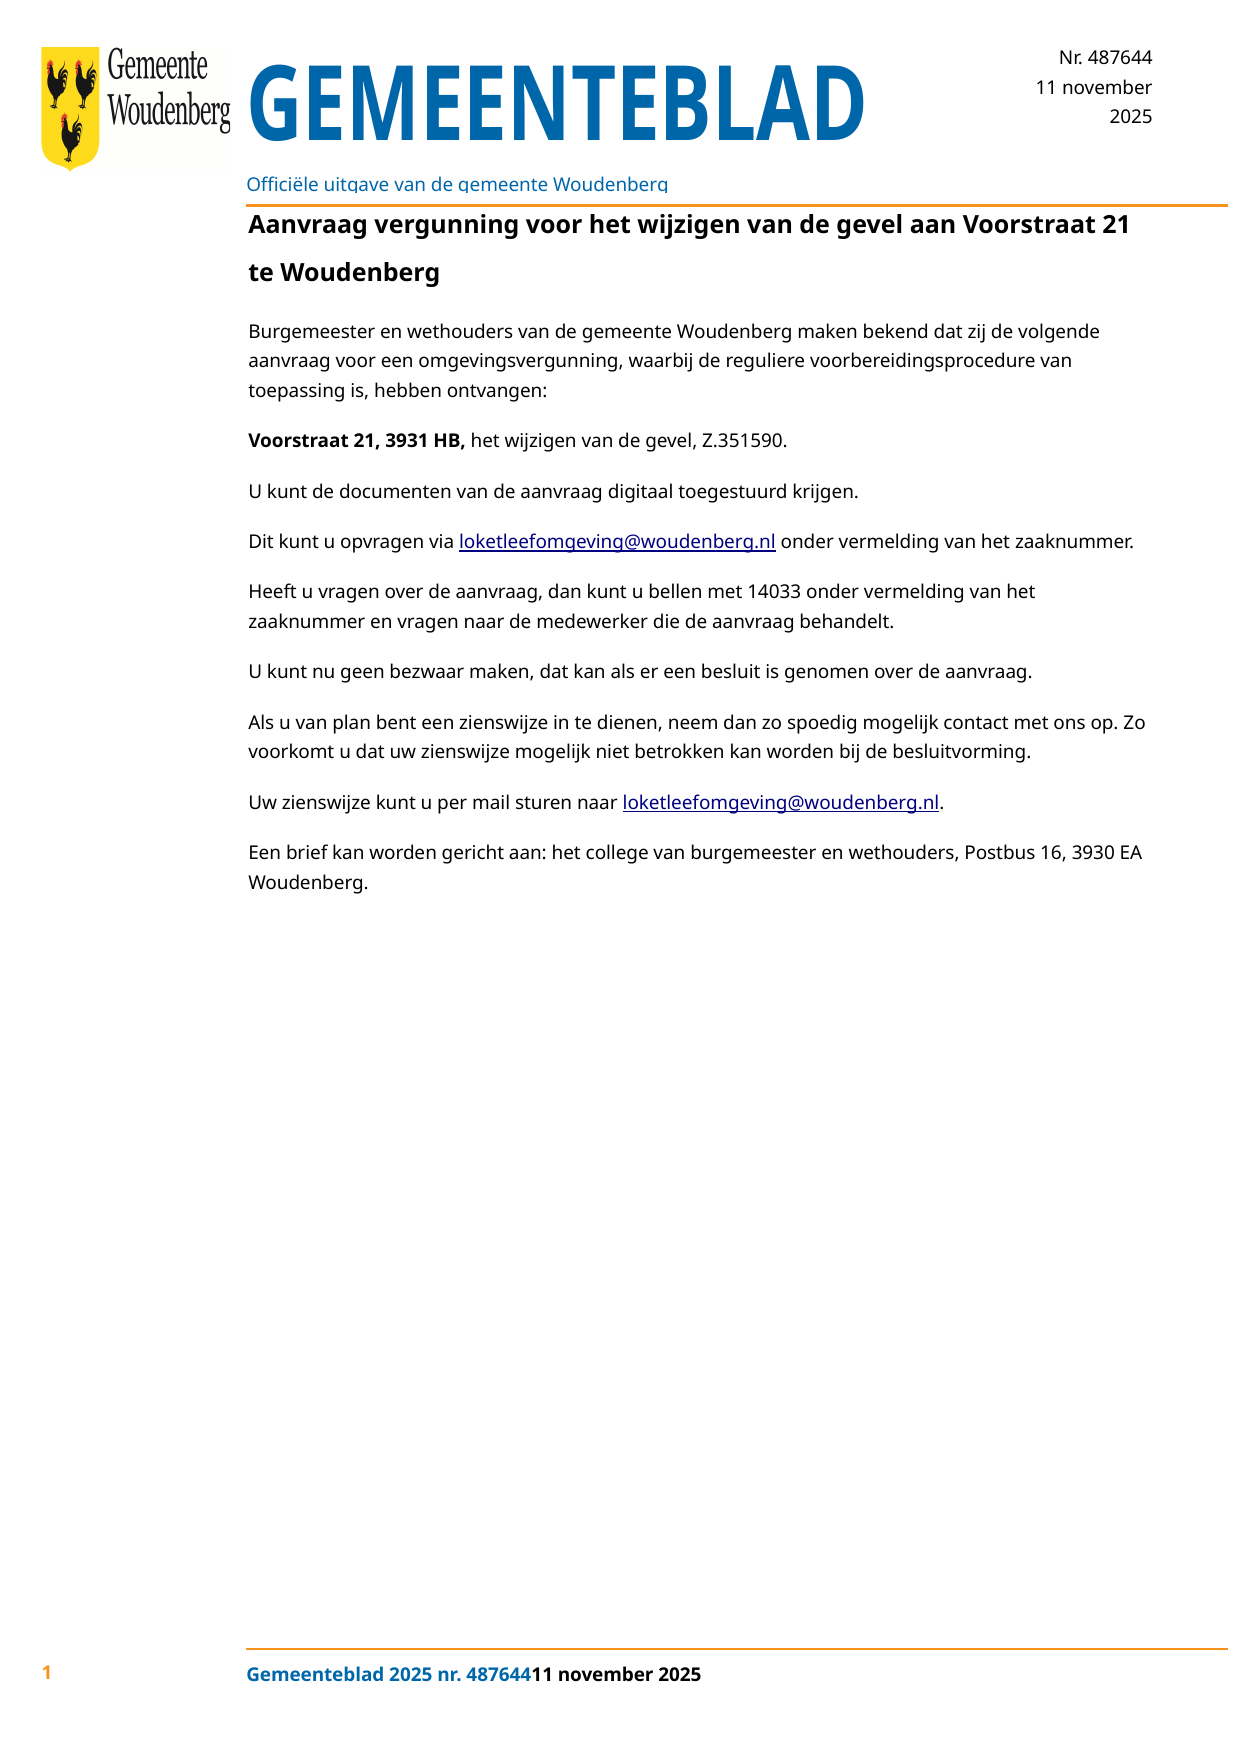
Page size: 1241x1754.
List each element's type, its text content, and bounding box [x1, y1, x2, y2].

text U kunt de documenten van de aanvraag digitaal toegestuurd krijgen. [248, 478, 1152, 504]
text Uw zienswijze kunt u per mail sturen naar loketleefomgeving@woudenberg.nl. [248, 789, 1152, 815]
text Burgemeester en wethouders van de gemeente Woudenberg maken bekend dat zij de volgende aanvraag voor een omgevingsvergunning, waarbij de reguliere voorbereidingsprocedure van toepassing is, hebben ontvangen: [248, 318, 1152, 403]
text Heeft u vragen over de aanvraag, dan kunt u bellen met 14033 onder vermelding van het zaaknummer en vragen naar de medewerker die de aanvraag behandelt. [248, 579, 1152, 634]
text Voorstraat 21, 3931 HB, het wijzigen van de gevel, Z.351590. [248, 427, 1152, 453]
picture [41, 47, 231, 172]
text Aanvraag vergunning voor het wijzigen van de gevel aan Voorstraat 21 te Woudenberg [248, 207, 1152, 288]
text Als u van plan bent een zienswijze in te dienen, neem dan zo spoedig mogelijk contact met ons op. Zo voorkomt u dat uw zienswijze mogelijk niet betrokken kan worden bij de besluitvorming. [248, 709, 1152, 764]
text U kunt nu geen bezwaar maken, dat kan als er een besluit is genomen over de aanvraag. [248, 659, 1152, 684]
text Een brief kan worden gericht aan: het college van burgemeester en wethouders, Postbus 16, 3930 EA Woudenberg. [248, 839, 1152, 895]
text Dit kunt u opvragen via loketleefomgeving@woudenberg.nl onder vermelding van het zaaknummer. [248, 528, 1152, 554]
